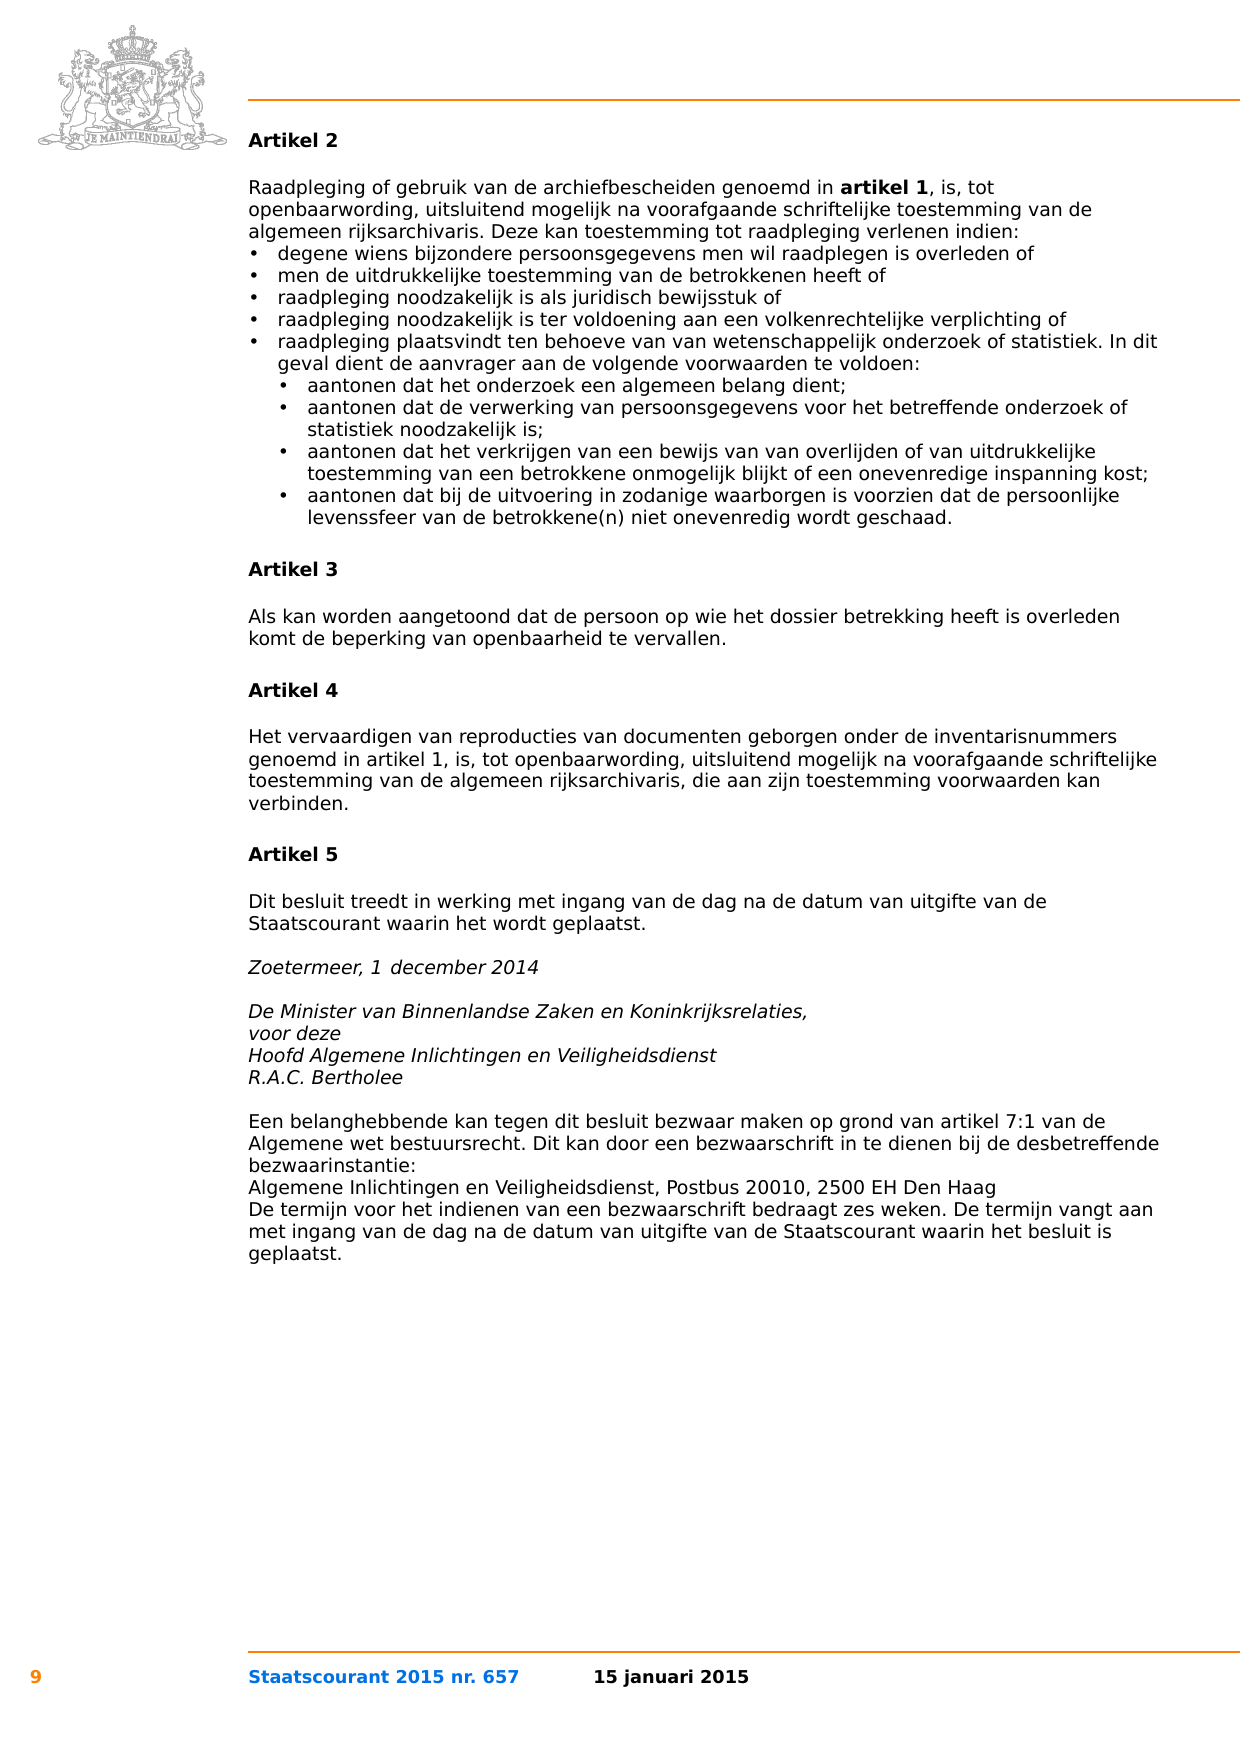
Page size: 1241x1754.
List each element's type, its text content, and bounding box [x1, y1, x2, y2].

text • aantonen dat bij de uitvoering in zodanige waarborgen is voorzien dat de persoonlijke levenssfeer van de betrokkene(n) niet onevenredig wordt geschaad. [278, 484, 1163, 528]
text • raadpleging noodzakelijk is als juridisch bewijsstuk of [248, 287, 1163, 309]
text • aantonen dat het onderzoek een algemeen belang dient; [278, 375, 1163, 397]
text • men de uitdrukkelijke toestemming van de betrokkenen heeft of [248, 265, 1163, 287]
subtitle Artikel 2 [248, 130, 1163, 152]
text • raadpleging plaatsvindt ten behoeve van van wetenschappelijk onderzoek of statistiek. In dit geval dient de aanvrager aan de volgende voorwaarden te voldoen: [248, 331, 1163, 375]
text Als kan worden aangetoond dat de persoon op wie het dossier betrekking heeft is overleden komt de beperking van openbaarheid te vervallen. [248, 606, 1163, 649]
picture [38, 25, 227, 150]
subtitle Artikel 3 [248, 558, 1163, 581]
text De Minister van Binnenlandse Zaken en Koninkrijksrelaties, voor deze Hoofd Algemene Inlichtingen en Veiligheidsdienst R.A.C. Bertholee [248, 1001, 1163, 1089]
text • degene wiens bijzondere persoonsgegevens men wil raadplegen is overleden of [248, 243, 1163, 265]
text Raadpleging of gebruik van de archiefbescheiden genoemd in artikel 1, is, tot openbaarwording, uitsluitend mogelijk na voorafgaande schriftelijke toestemming van de algemeen rijksarchivaris. Deze kan toestemming tot raadpleging verlenen indien: [248, 177, 1163, 243]
text • aantonen dat de verwerking van persoonsgegevens voor het betreffende onderzoek of statistiek noodzakelijk is; [278, 397, 1163, 441]
text • aantonen dat het verkrijgen van een bewijs van van overlijden of van uitdrukkelijke toestemming van een betrokkene onmogelijk blijkt of een onevenredige inspanning kost; [278, 441, 1163, 484]
text De termijn voor het indienen van een bezwaarschrift bedraagt zes weken. De termijn vangt aan met ingang van de dag na de datum van uitgifte van de Staatscourant waarin het besluit is geplaatst. [248, 1199, 1163, 1265]
subtitle Artikel 4 [248, 679, 1163, 701]
text Zoetermeer, 1 december 2014 [248, 957, 1163, 979]
text • raadpleging noodzakelijk is ter voldoening aan een volkenrechtelijke verplichting of [248, 309, 1163, 331]
subtitle Artikel 5 [248, 844, 1163, 866]
text Algemene Inlichtingen en Veiligheidsdienst, Postbus 20010, 2500 EH Den Haag [248, 1177, 1163, 1199]
text Het vervaardigen van reproducties van documenten geborgen onder de inventarisnummers genoemd in artikel 1, is, tot openbaarwording, uitsluitend mogelijk na voorafgaande schriftelijke toestemming van de algemeen rijksarchivaris, die aan zijn toestemming voorwaarden kan verbinden. [248, 726, 1163, 814]
text Een belanghebbende kan tegen dit besluit bezwaar maken op grond van artikel 7:1 van de Algemene wet bestuursrecht. Dit kan door een bezwaarschrift in te dienen bij de desbetreffende bezwaarinstantie: [248, 1111, 1163, 1177]
text Dit besluit treedt in werking met ingang van de dag na de datum van uitgifte van de Staatscourant waarin het wordt geplaatst. [248, 891, 1163, 935]
